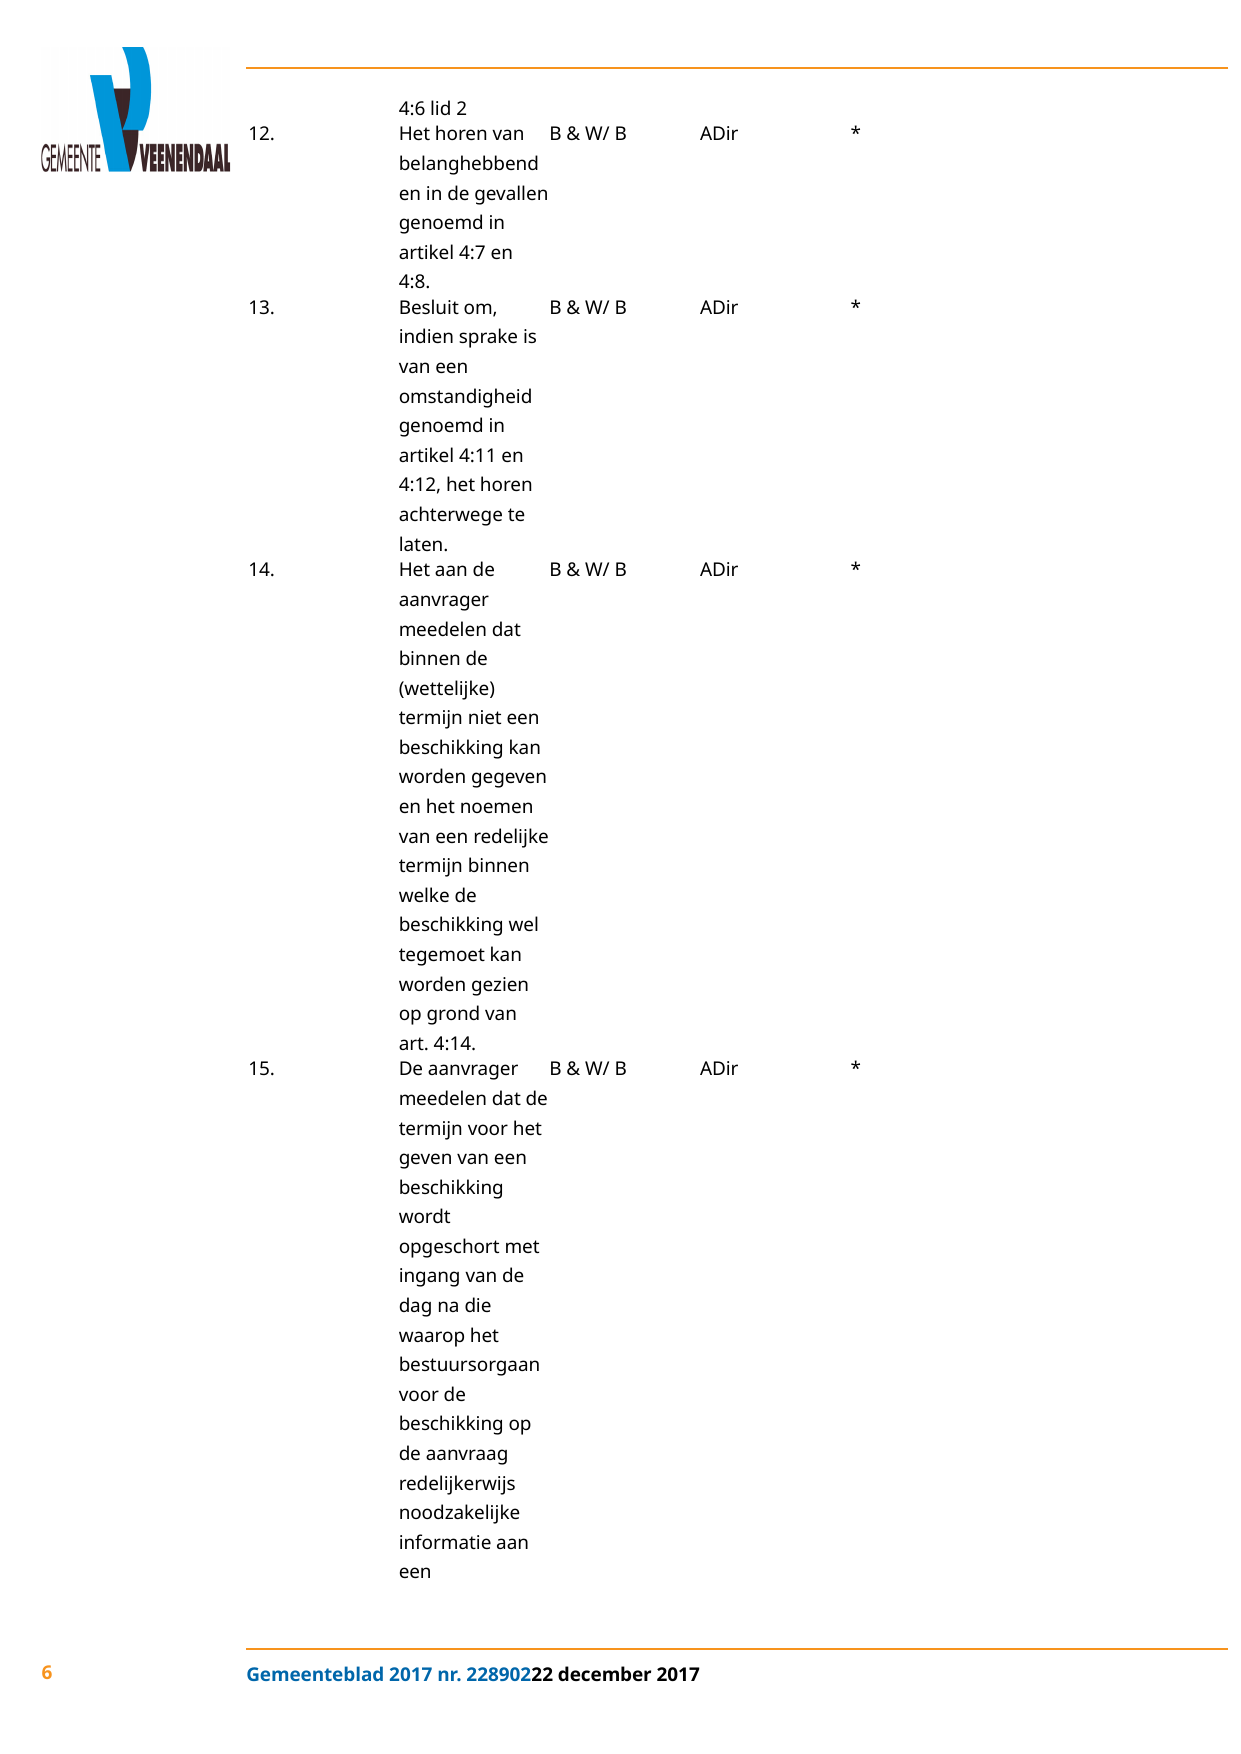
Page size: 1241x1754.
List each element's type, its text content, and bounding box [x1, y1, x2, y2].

table_cell [248, 121, 398, 294]
picture [123, 47, 231, 172]
table_cell B & W/ B [549, 294, 700, 557]
table_cell [1001, 557, 1152, 1056]
picture [41, 47, 130, 172]
table_cell [248, 557, 398, 1056]
table_cell * [850, 557, 1001, 1056]
table_cell * [850, 294, 1001, 557]
table_cell * [850, 121, 1001, 294]
table_cell [1001, 1056, 1152, 1584]
table_cell ADir [700, 294, 850, 557]
table_cell ADir [700, 1056, 850, 1584]
table_cell Het aan de aanvrager meedelen dat binnen de (wettelijke) termijn niet een beschikking kan worden gegeven en het noemen van een redelijke termijn binnen welke de beschikking wel tegemoet kan worden gezien op grond van art. 4:14. [399, 557, 549, 1056]
table_cell [248, 1056, 398, 1584]
table_cell [248, 95, 398, 121]
table_cell [1001, 121, 1152, 294]
table_cell * [850, 1056, 1001, 1584]
table_cell ADir [700, 557, 850, 1056]
table_cell B & W/ B [549, 121, 700, 294]
table_cell [1001, 95, 1152, 121]
table_cell B & W/ B [549, 557, 700, 1056]
table_cell 4:6 lid 2 [399, 95, 549, 121]
table_cell Het horen van belanghebbenden in de gevallen genoemd in artikel 4:7 en 4:8. [399, 121, 549, 294]
table_cell De aanvrager meedelen dat de termijn voor het geven van een beschikking wordt opgeschort met ingang van de dag na die waarop het bestuursorgaan voor de beschikking op de aanvraag redelijkerwijs noodzakelijke informatie aan een [399, 1056, 549, 1584]
table_cell ADir [700, 121, 850, 294]
table_cell [549, 95, 700, 121]
table_cell B & W/ B [549, 1056, 700, 1584]
table_cell [1001, 294, 1152, 557]
table_cell [700, 95, 850, 121]
table_cell [850, 95, 1001, 121]
table_cell [248, 294, 398, 557]
table_cell Besluit om, indien sprake is van een omstandigheid genoemd in artikel 4:11 en 4:12, het horen achterwege te laten. [399, 294, 549, 557]
